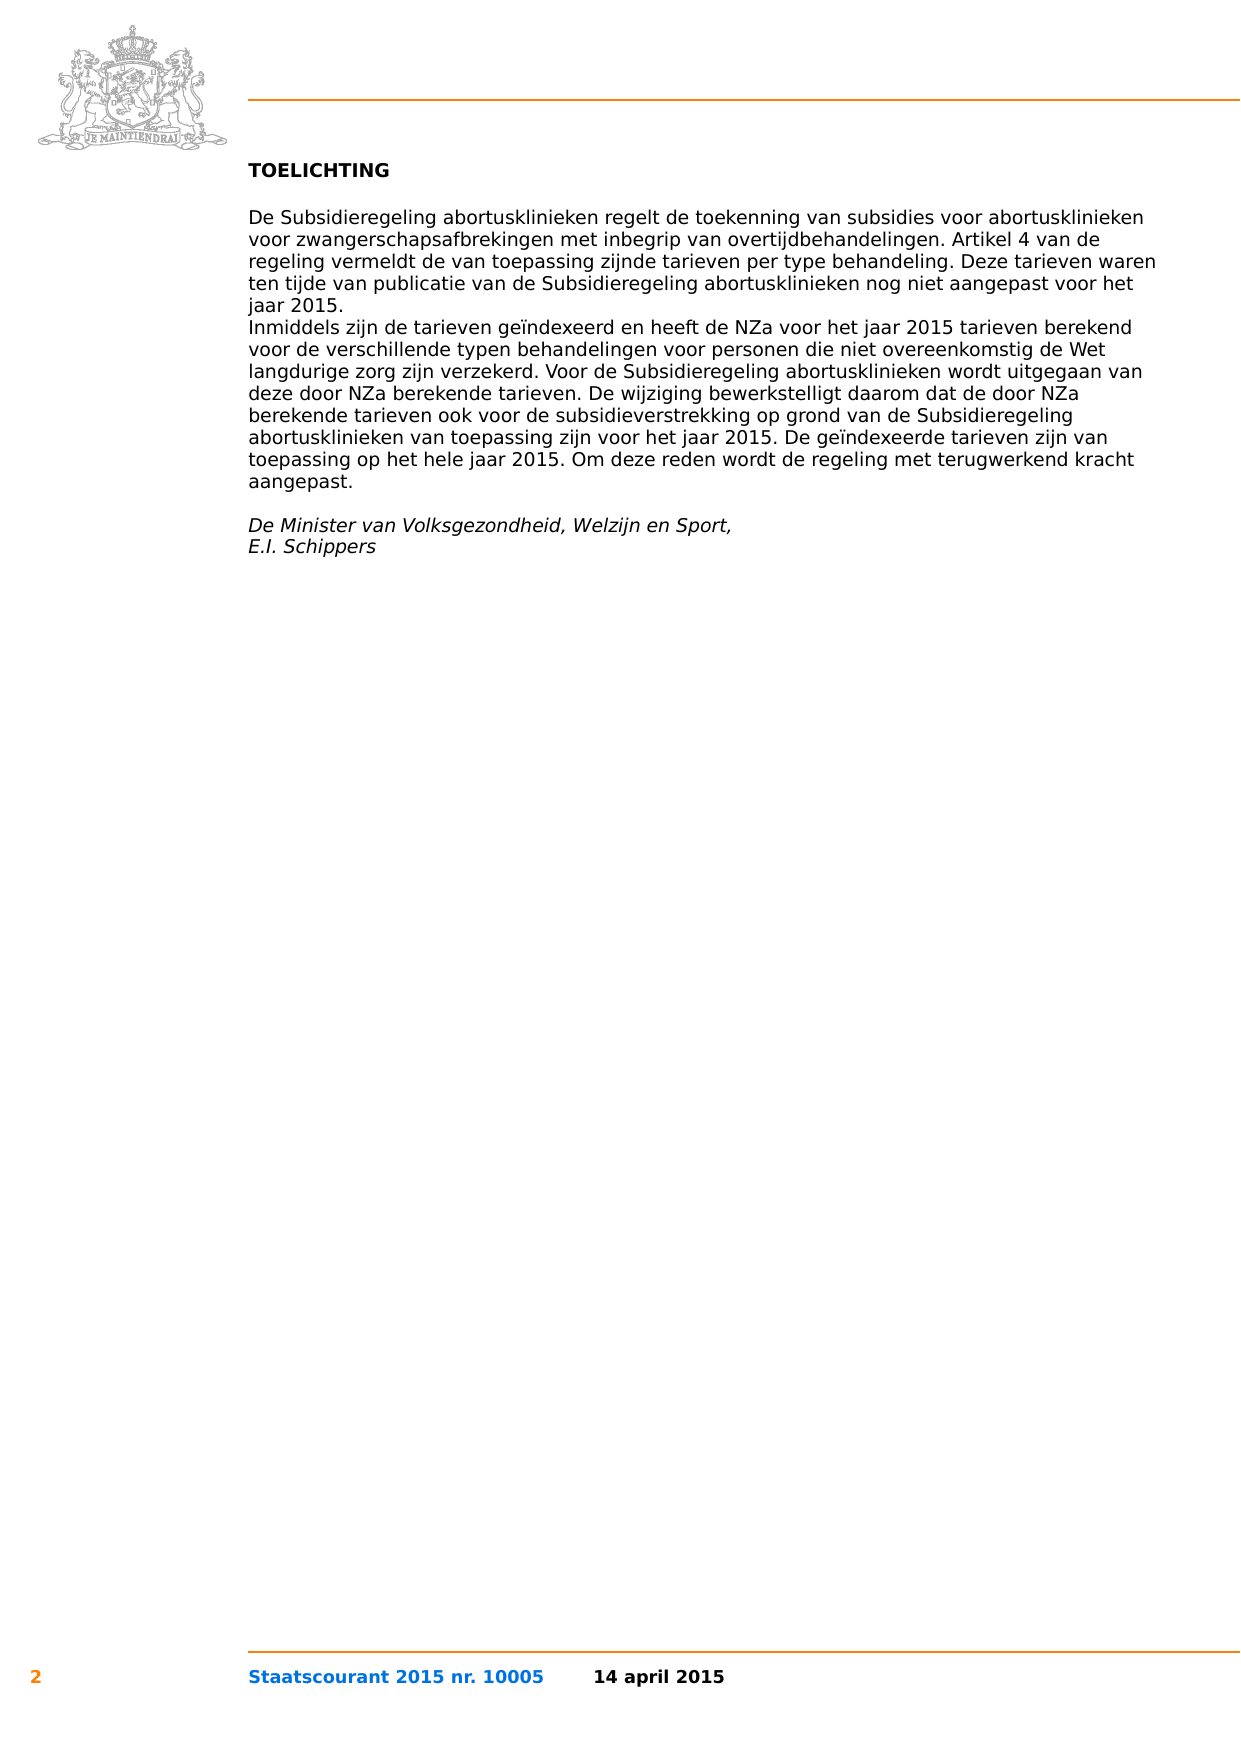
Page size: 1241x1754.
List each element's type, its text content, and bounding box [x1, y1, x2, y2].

subtitle TOELICHTING [248, 160, 1163, 182]
text Inmiddels zijn de tarieven geïndexeerd en heeft de NZa voor het jaar 2015 tarieven berekend voor de verschillende typen behandelingen voor personen die niet overeenkomstig de Wet langdurige zorg zijn verzekerd. Voor de Subsidieregeling abortusklinieken wordt uitgegaan van deze door NZa berekende tarieven. De wijziging bewerkstelligt daarom dat de door NZa berekende tarieven ook voor de subsidieverstrekking op grond van de Subsidieregeling abortusklinieken van toepassing zijn voor het jaar 2015. De geïndexeerde tarieven zijn van toepassing op het hele jaar 2015. Om deze reden wordt de regeling met terugwerkend kracht aangepast. [248, 317, 1163, 493]
text De Subsidieregeling abortusklinieken regelt de toekenning van subsidies voor abortusklinieken voor zwangerschapsafbrekingen met inbegrip van overtijdbehandelingen. Artikel 4 van de regeling vermeldt de van toepassing zijnde tarieven per type behandeling. Deze tarieven waren ten tijde van publicatie van de Subsidieregeling abortusklinieken nog niet aangepast voor het jaar 2015. [248, 207, 1163, 317]
picture [38, 25, 227, 150]
text De Minister van Volksgezondheid, Welzijn en Sport, E.I. Schippers [248, 514, 1163, 558]
